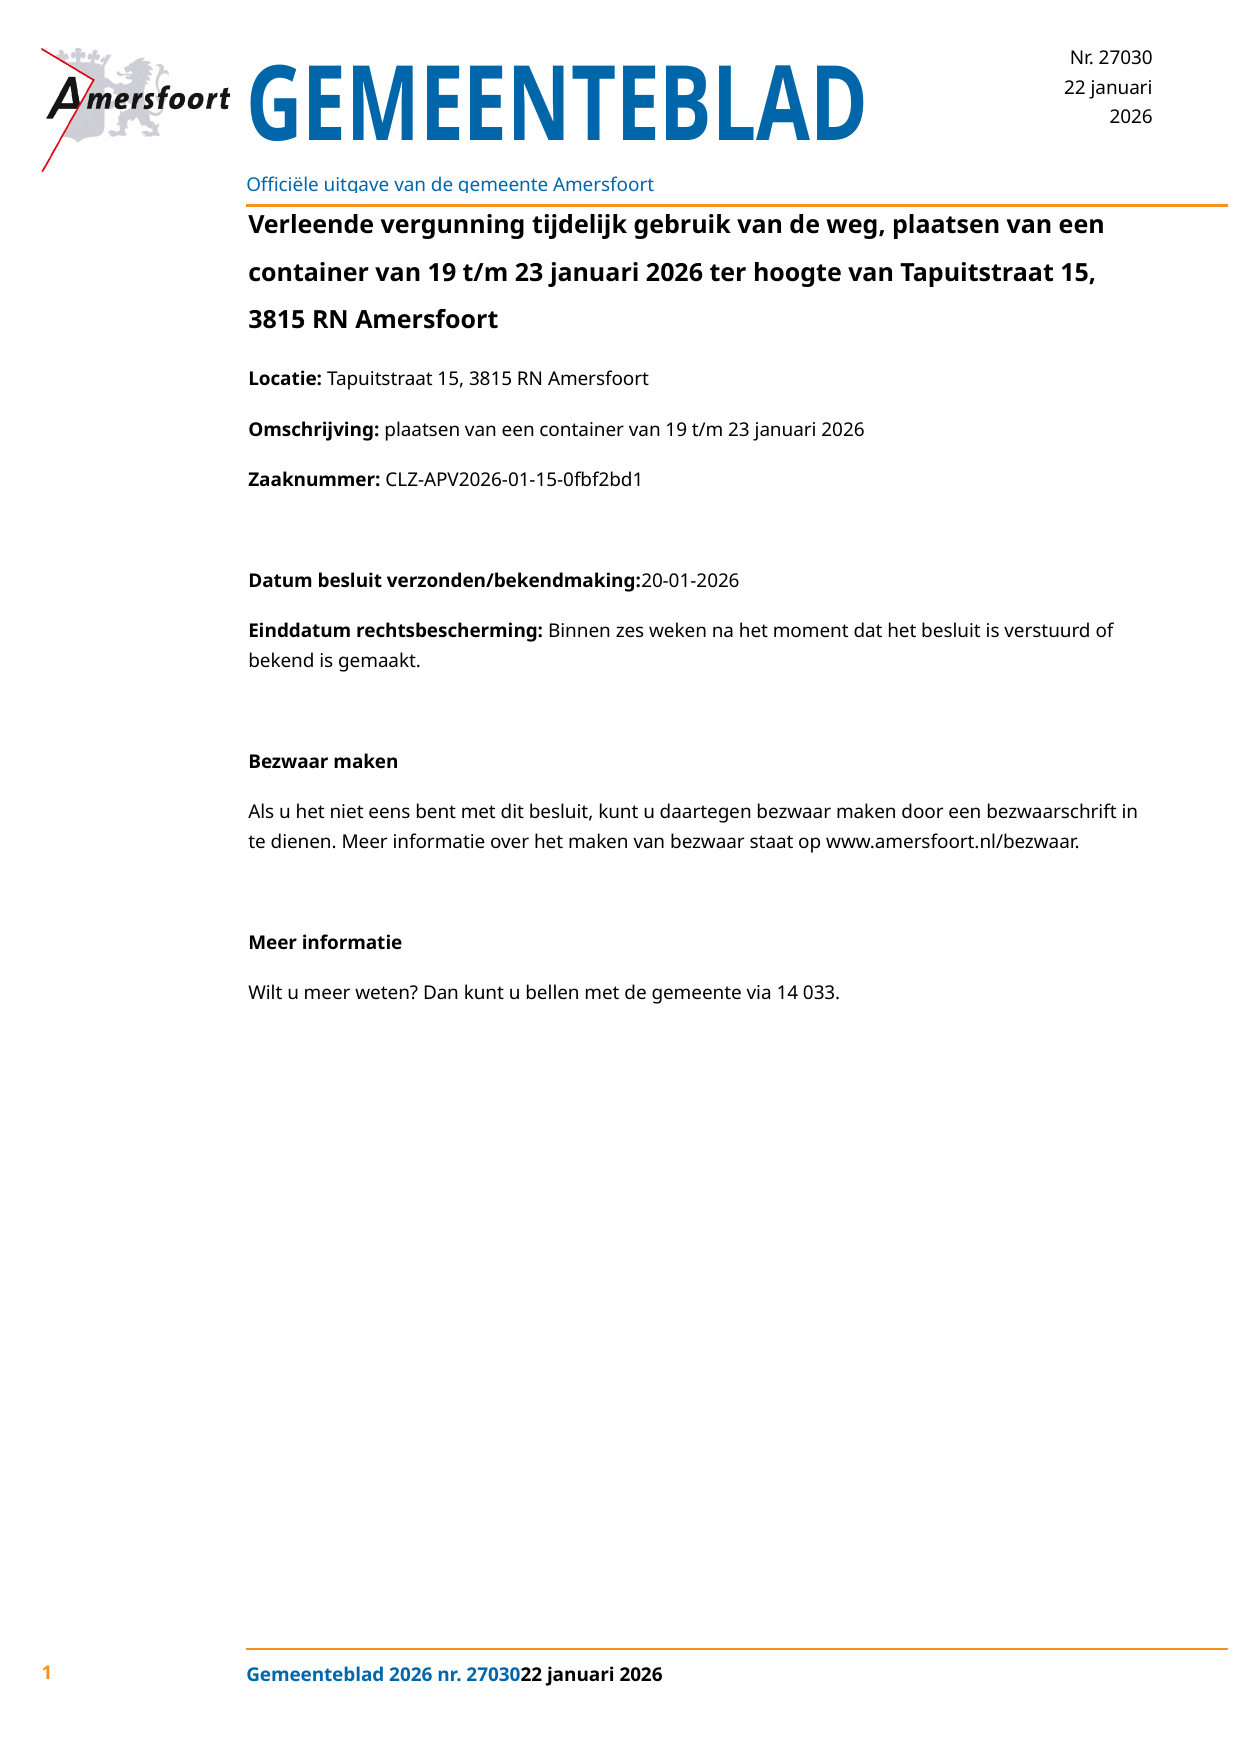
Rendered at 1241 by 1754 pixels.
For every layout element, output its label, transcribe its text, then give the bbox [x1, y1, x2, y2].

text Verleende vergunning tijdelijk gebruik van de weg, plaatsen van een container van 19 t/m 23 januari 2026 ter hoogte van Tapuitstraat 15, 3815 RN Amersfoort [248, 207, 1152, 336]
picture [41, 47, 231, 172]
text Als u het niet eens bent met dit besluit, kunt u daartegen bezwaar maken door een bezwaarschrift in te dienen. Meer informatie over het maken van bezwaar staat op www.amersfoort.nl/bezwaar. [248, 798, 1152, 854]
text Bezwaar maken [248, 748, 1152, 774]
text Locatie: Tapuitstraat 15, 3815 RN Amersfoort [248, 366, 1152, 391]
text Datum besluit verzonden/bekendmaking:20-01-2026 [248, 567, 1152, 593]
text Omschrijving: plaatsen van een container van 19 t/m 23 januari 2026 [248, 416, 1152, 442]
text Wilt u meer weten? Dan kunt u bellen met de gemeente via 14 033. [248, 979, 1152, 1005]
text Zaaknummer: CLZ-APV2026-01-15-0fbf2bd1 [248, 466, 1152, 492]
text Einddatum rechtsbescherming: Binnen zes weken na het moment dat het besluit is verstuurd of bekend is gemaakt. [248, 618, 1152, 673]
text Meer informatie [248, 929, 1152, 954]
